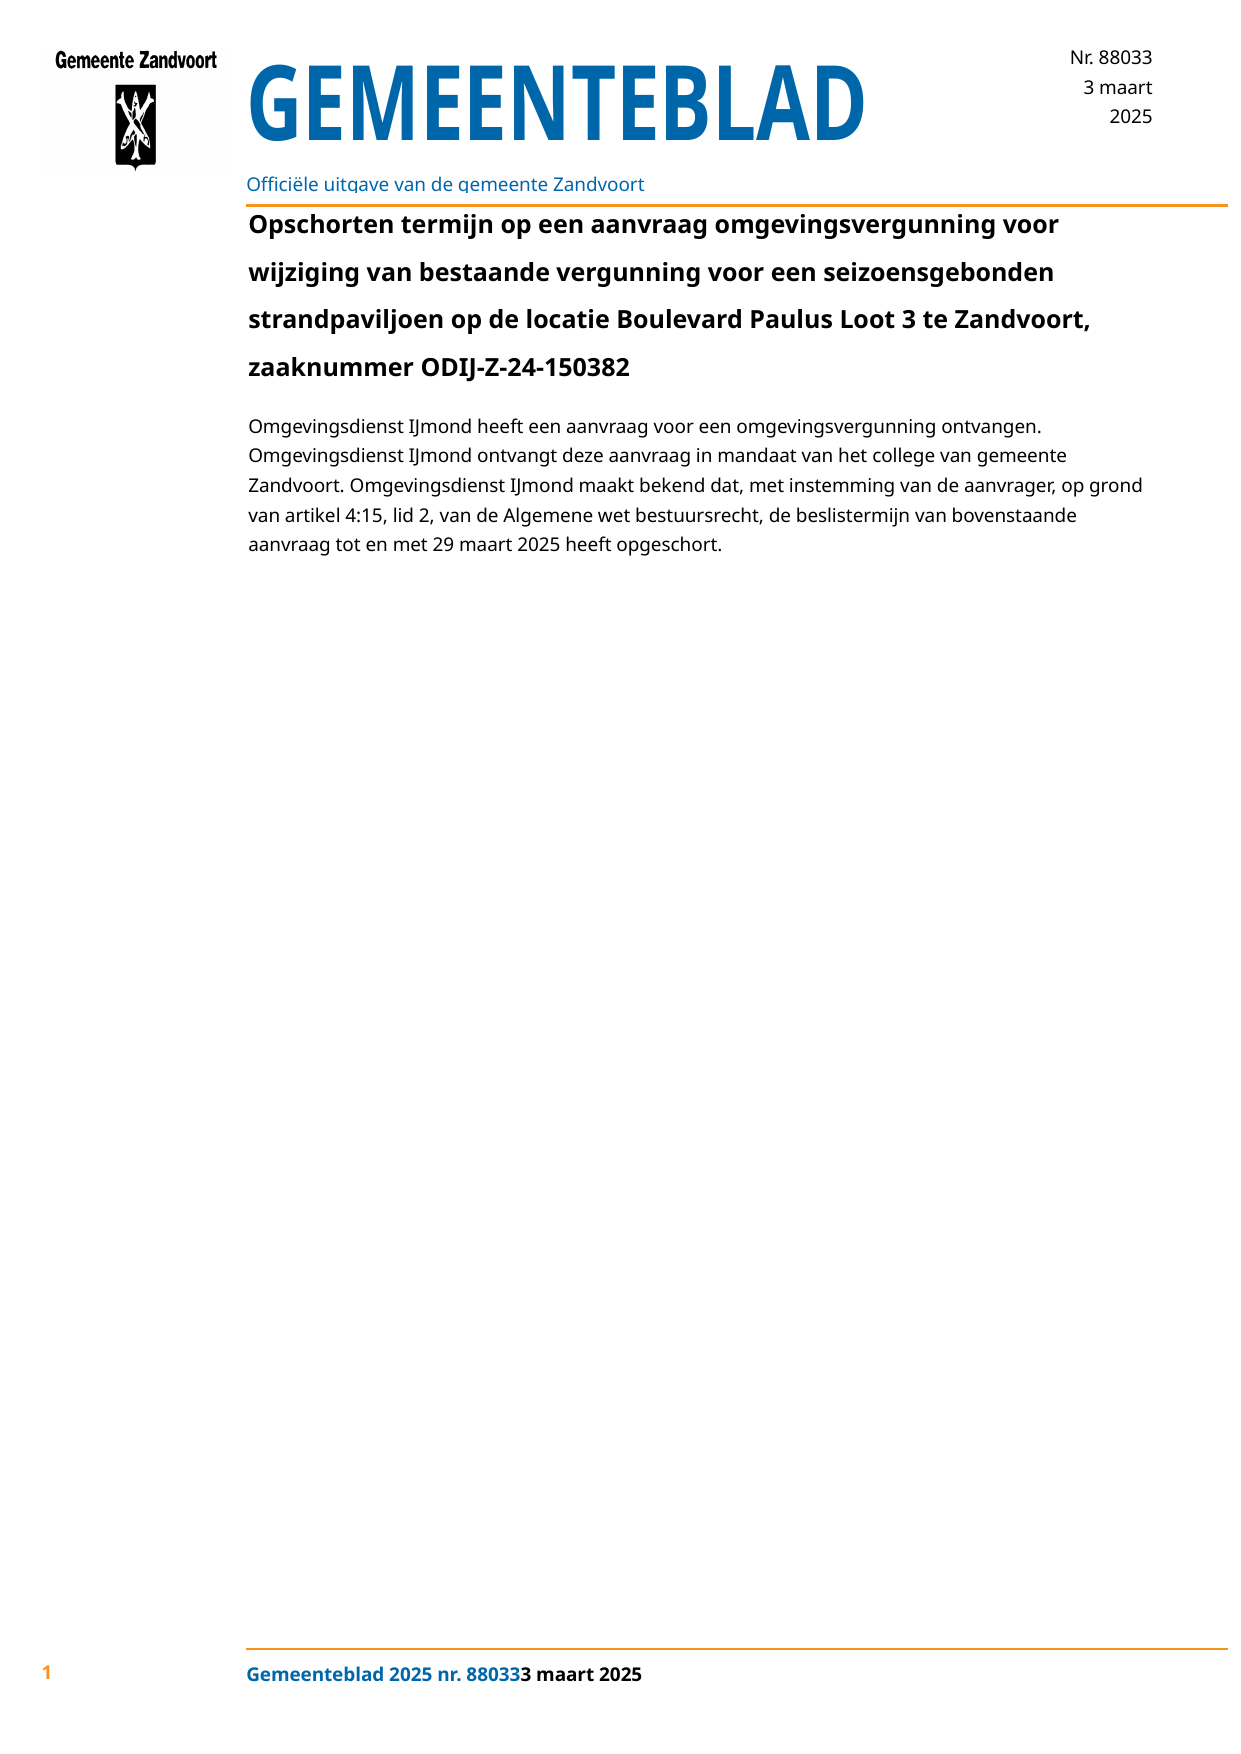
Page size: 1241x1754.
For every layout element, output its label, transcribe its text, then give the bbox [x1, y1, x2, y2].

picture [41, 47, 231, 172]
text Opschorten termijn op een aanvraag omgevingsvergunning voor wijziging van bestaande vergunning voor een seizoensgebonden strandpaviljoen op de locatie Boulevard Paulus Loot 3 te Zandvoort, zaaknummer ODIJ-Z-24-150382 [248, 207, 1152, 384]
text Omgevingsdienst IJmond heeft een aanvraag voor een omgevingsvergunning ontvangen. Omgevingsdienst IJmond ontvangt deze aanvraag in mandaat van het college van gemeente Zandvoort. Omgevingsdienst IJmond maakt bekend dat, met instemming van de aanvrager, op grond van artikel 4:15, lid 2, van de Algemene wet bestuursrecht, de beslistermijn van bovenstaande aanvraag tot en met 29 maart 2025 heeft opgeschort. [248, 413, 1152, 557]
